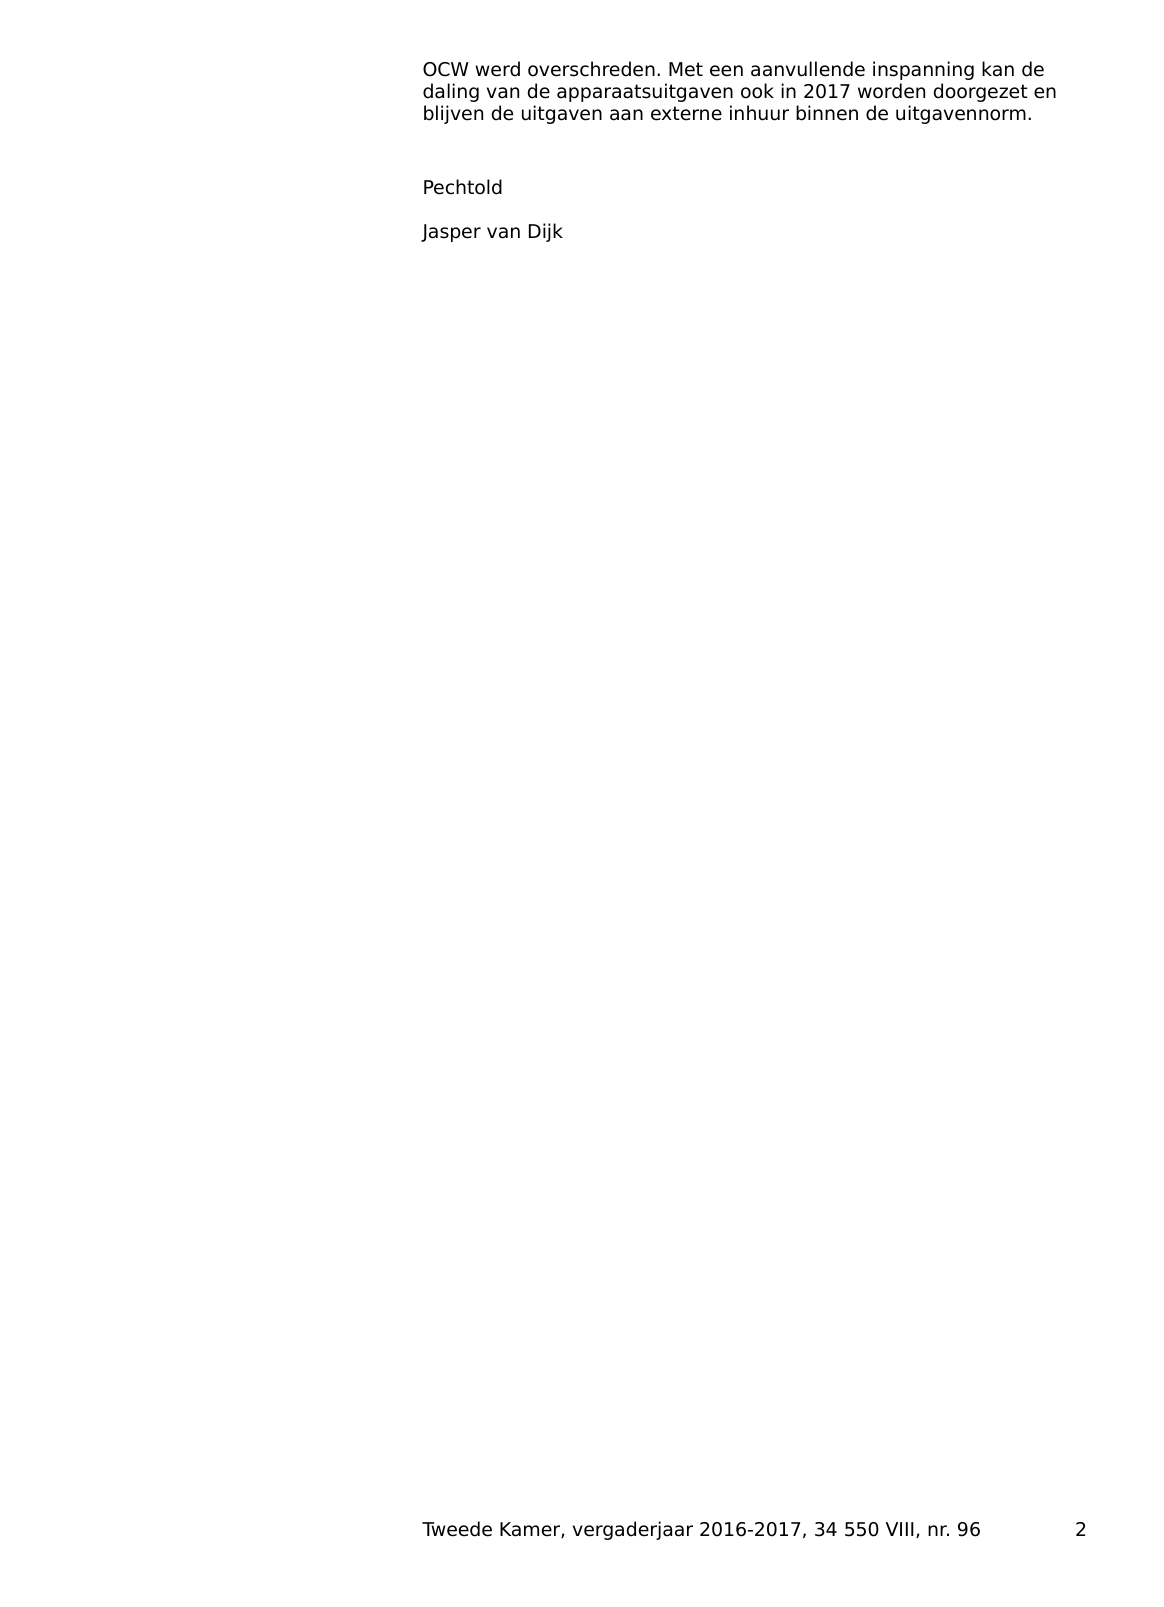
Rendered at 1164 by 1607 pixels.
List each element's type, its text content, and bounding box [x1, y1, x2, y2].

text OCW werd overschreden. Met een aanvullende inspanning kan de daling van de apparaatsuitgaven ook in 2017 worden doorgezet en blijven de uitgaven aan externe inhuur binnen de uitgavennorm. [422, 59, 1087, 125]
text Pechtold Jasper van Dijk [422, 155, 1087, 243]
